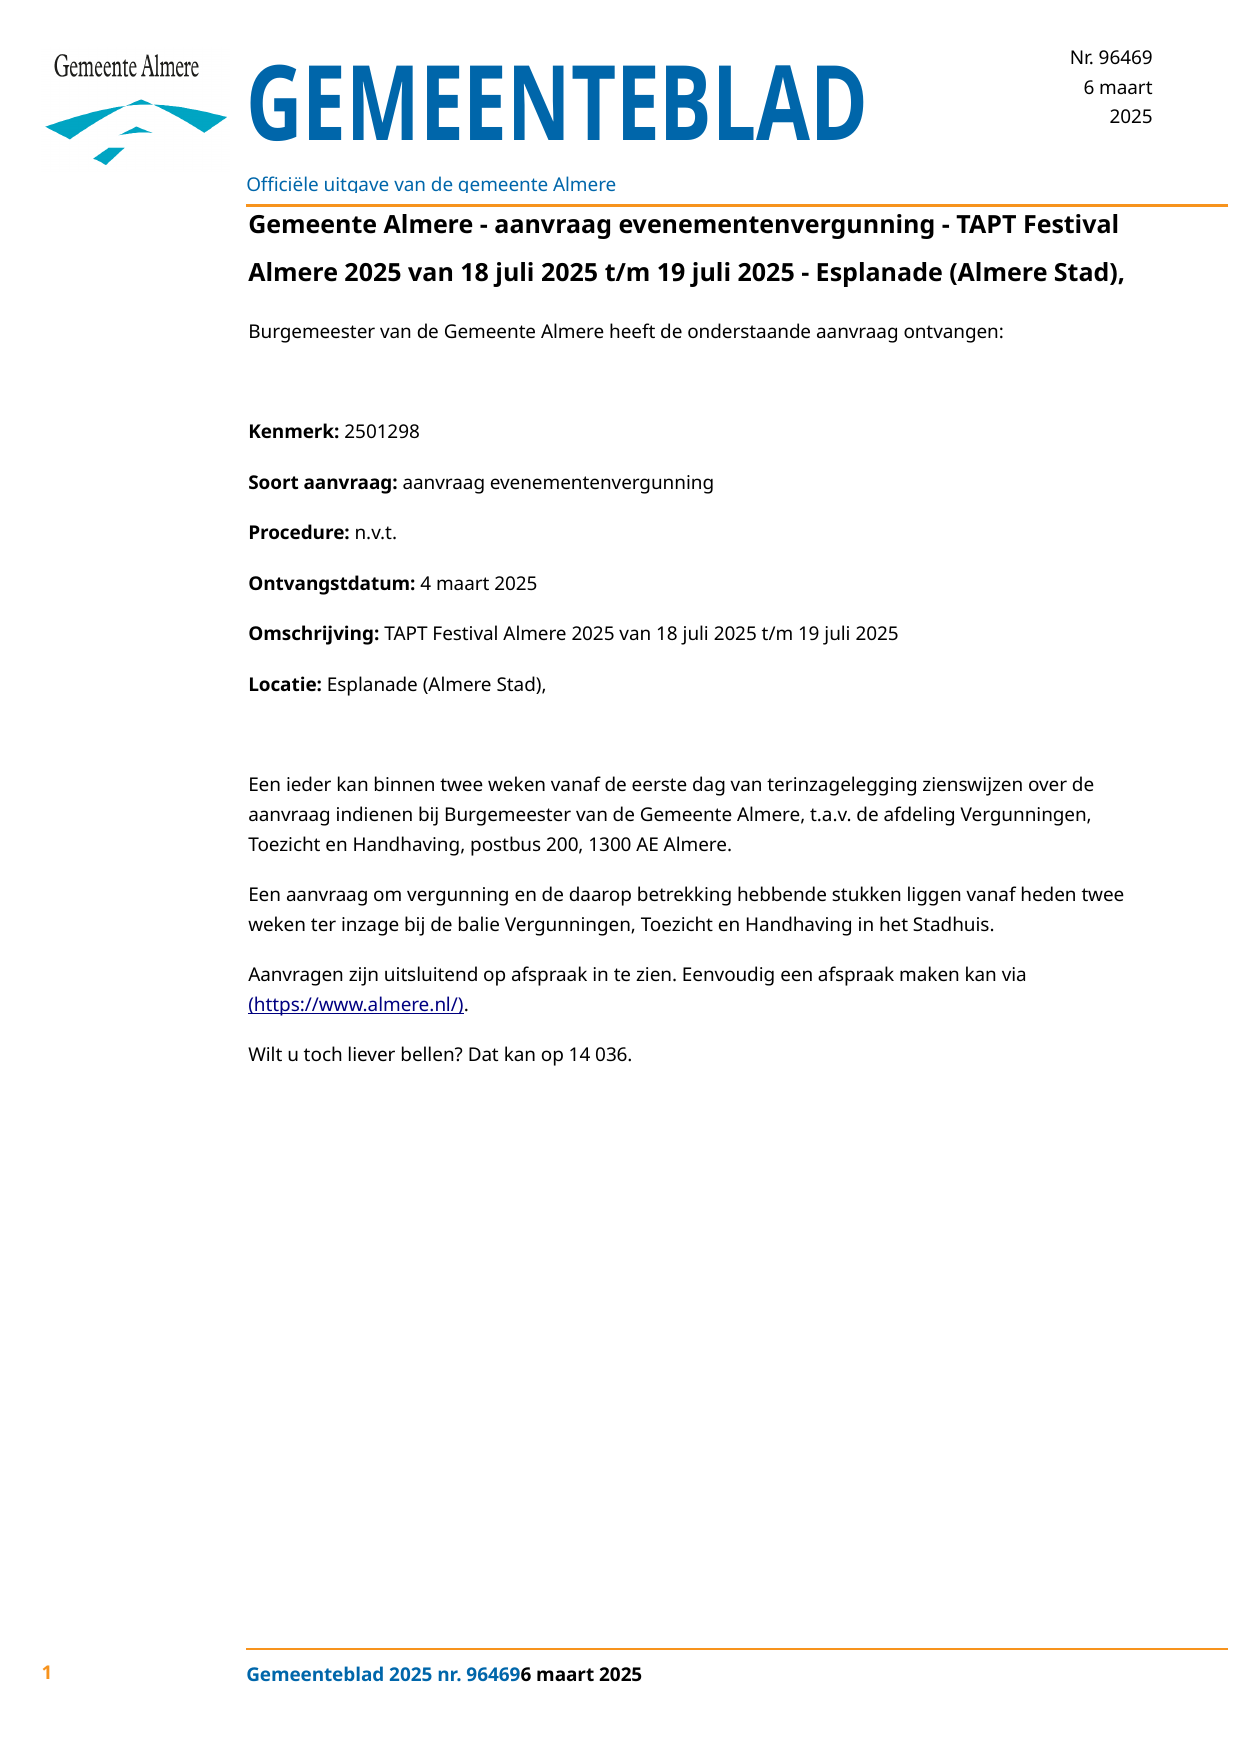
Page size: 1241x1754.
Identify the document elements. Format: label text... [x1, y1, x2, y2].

text Een aanvraag om vergunning en de daarop betrekking hebbende stukken liggen vanaf heden twee weken ter inzage bij de balie Vergunningen, Toezicht en Handhaving in het Stadhuis. [248, 881, 1152, 937]
text Kenmerk: 2501298 [248, 419, 1152, 444]
text Een ieder kan binnen twee weken vanaf de eerste dag van terinzagelegging zienswijzen over de aanvraag indienen bij Burgemeester van de Gemeente Almere, t.a.v. de afdeling Vergunningen, Toezicht en Handhaving, postbus 200, 1300 AE Almere. [248, 772, 1152, 857]
text Wilt u toch liever bellen? Dat kan op 14 036. [248, 1041, 1152, 1067]
text Gemeente Almere - aanvraag evenementenvergunning - TAPT Festival Almere 2025 van 18 juli 2025 t/m 19 juli 2025 - Esplanade (Almere Stad), [248, 207, 1152, 288]
text Locatie: Esplanade (Almere Stad), [248, 671, 1152, 697]
text Omschrijving: TAPT Festival Almere 2025 van 18 juli 2025 t/m 19 juli 2025 [248, 620, 1152, 646]
text Aanvragen zijn uitsluitend op afspraak in te zien. Eenvoudig een afspraak maken kan via (https://www.almere.nl/). [248, 961, 1152, 1017]
text Procedure: n.v.t. [248, 519, 1152, 545]
picture [41, 47, 231, 172]
text Burgemeester van de Gemeente Almere heeft de onderstaande aanvraag ontvangen: [248, 318, 1152, 344]
text Ontvangstdatum: 4 maart 2025 [248, 570, 1152, 596]
text Soort aanvraag: aanvraag evenementenvergunning [248, 469, 1152, 495]
